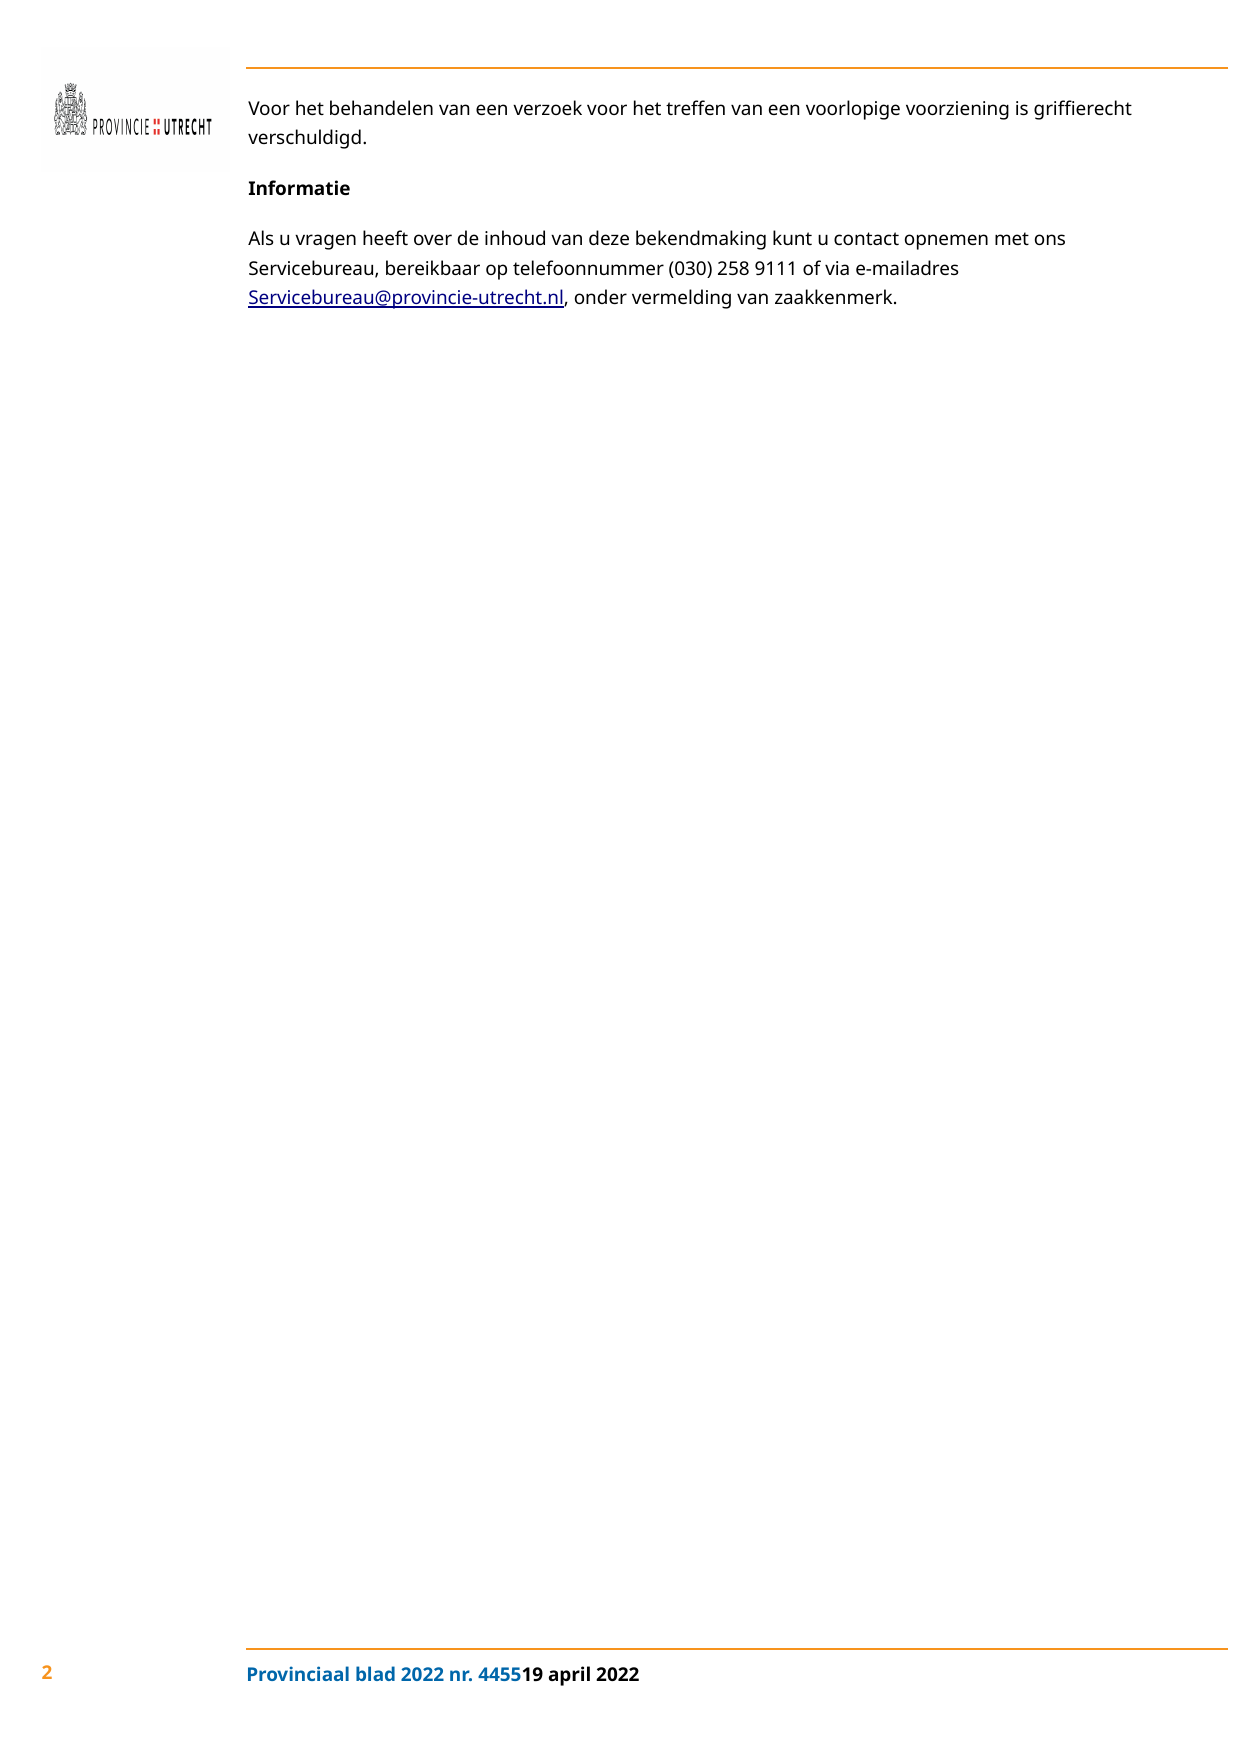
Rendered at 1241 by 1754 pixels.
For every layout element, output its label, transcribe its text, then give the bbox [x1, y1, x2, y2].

text Voor het behandelen van een verzoek voor het treffen van een voorlopige voorziening is griffierecht verschuldigd. [248, 95, 1152, 150]
picture [41, 47, 231, 172]
text Als u vragen heeft over de inhoud van deze bekendmaking kunt u contact opnemen met ons Servicebureau, bereikbaar op telefoonnummer (030) 258 9111 of via e-mailadres Servicebureau@provincie-utrecht.nl, onder vermelding van zaakkenmerk. [248, 225, 1152, 310]
text Informatie [248, 175, 1152, 201]
